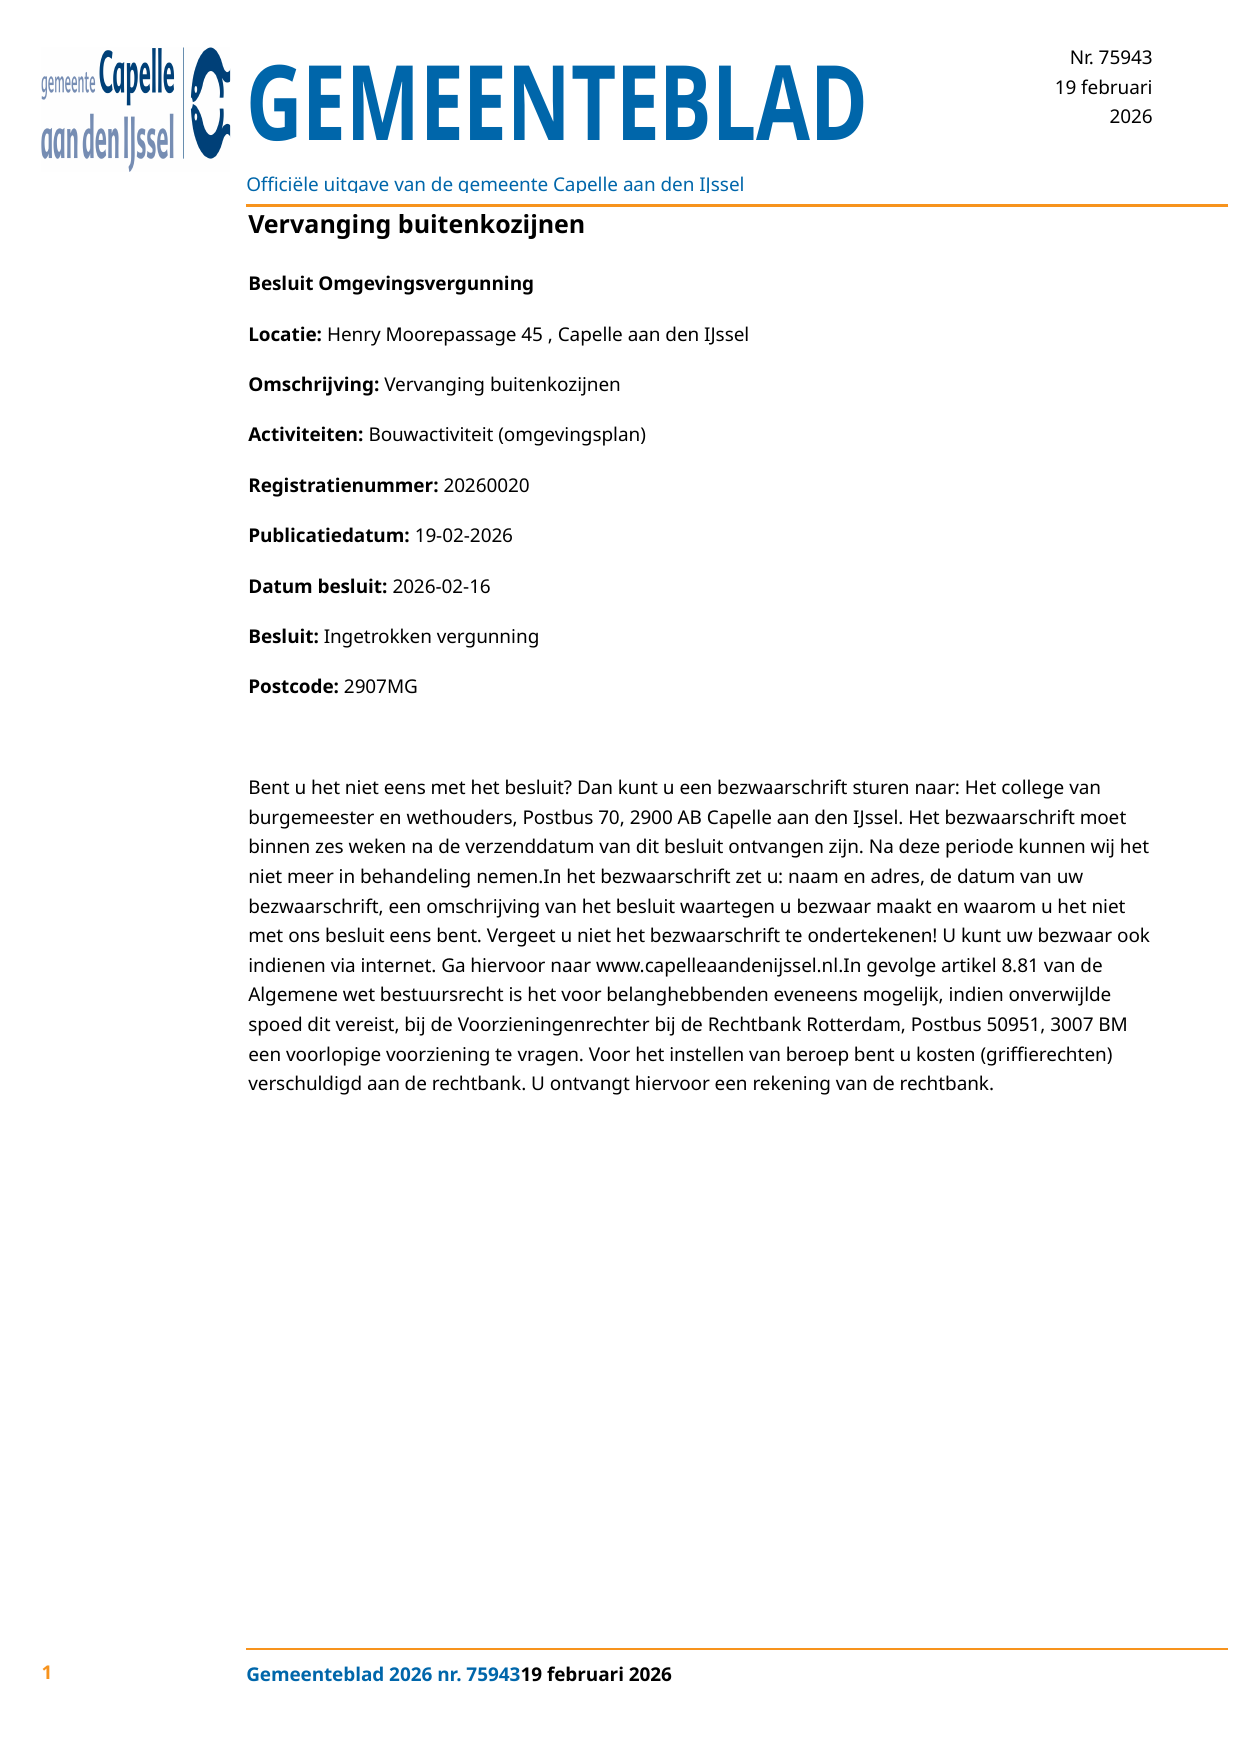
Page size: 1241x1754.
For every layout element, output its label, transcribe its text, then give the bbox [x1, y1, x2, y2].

text Registratienummer: 20260020 [248, 472, 1152, 498]
text Vervanging buitenkozijnen [248, 207, 1152, 241]
text Postcode: 2907MG [248, 674, 1152, 699]
picture [41, 47, 231, 172]
text Besluit: Ingetrokken vergunning [248, 623, 1152, 649]
text Omschrijving: Vervanging buitenkozijnen [248, 371, 1152, 397]
text Locatie: Henry Moorepassage 45 , Capelle aan den IJssel [248, 321, 1152, 346]
text Datum besluit: 2026-02-16 [248, 573, 1152, 598]
text Publicatiedatum: 19-02-2026 [248, 522, 1152, 548]
text Activiteiten: Bouwactiviteit (omgevingsplan) [248, 422, 1152, 447]
text Besluit Omgevingsvergunning [248, 270, 1152, 296]
text Bent u het niet eens met het besluit? Dan kunt u een bezwaarschrift sturen naar: Het college van burgemeester en wethouders, Postbus 70, 2900 AB Capelle aan den IJssel. Het bezwaarschrift moet binnen zes weken na de verzenddatum van dit besluit ontvangen zijn. Na deze periode kunnen wij het niet meer in behandeling nemen.In het bezwaarschrift zet u: naam en adres, de datum van uw bezwaarschrift, een omschrijving van het besluit waartegen u bezwaar maakt en waarom u het niet met ons besluit eens bent. Vergeet u niet het bezwaarschrift te ondertekenen! U kunt uw bezwaar ook indienen via internet. Ga hiervoor naar www.capelleaandenijssel.nl.In gevolge artikel 8.81 van de Algemene wet bestuursrecht is het voor belanghebbenden eveneens mogelijk, indien onverwijlde spoed dit vereist, bij de Voorzieningenrechter bij de Rechtbank Rotterdam, Postbus 50951, 3007 BM een voorlopige voorziening te vragen. Voor het instellen van beroep bent u kosten (griffierechten) verschuldigd aan de rechtbank. U ontvangt hiervoor een rekening van de rechtbank. [248, 774, 1152, 1096]
